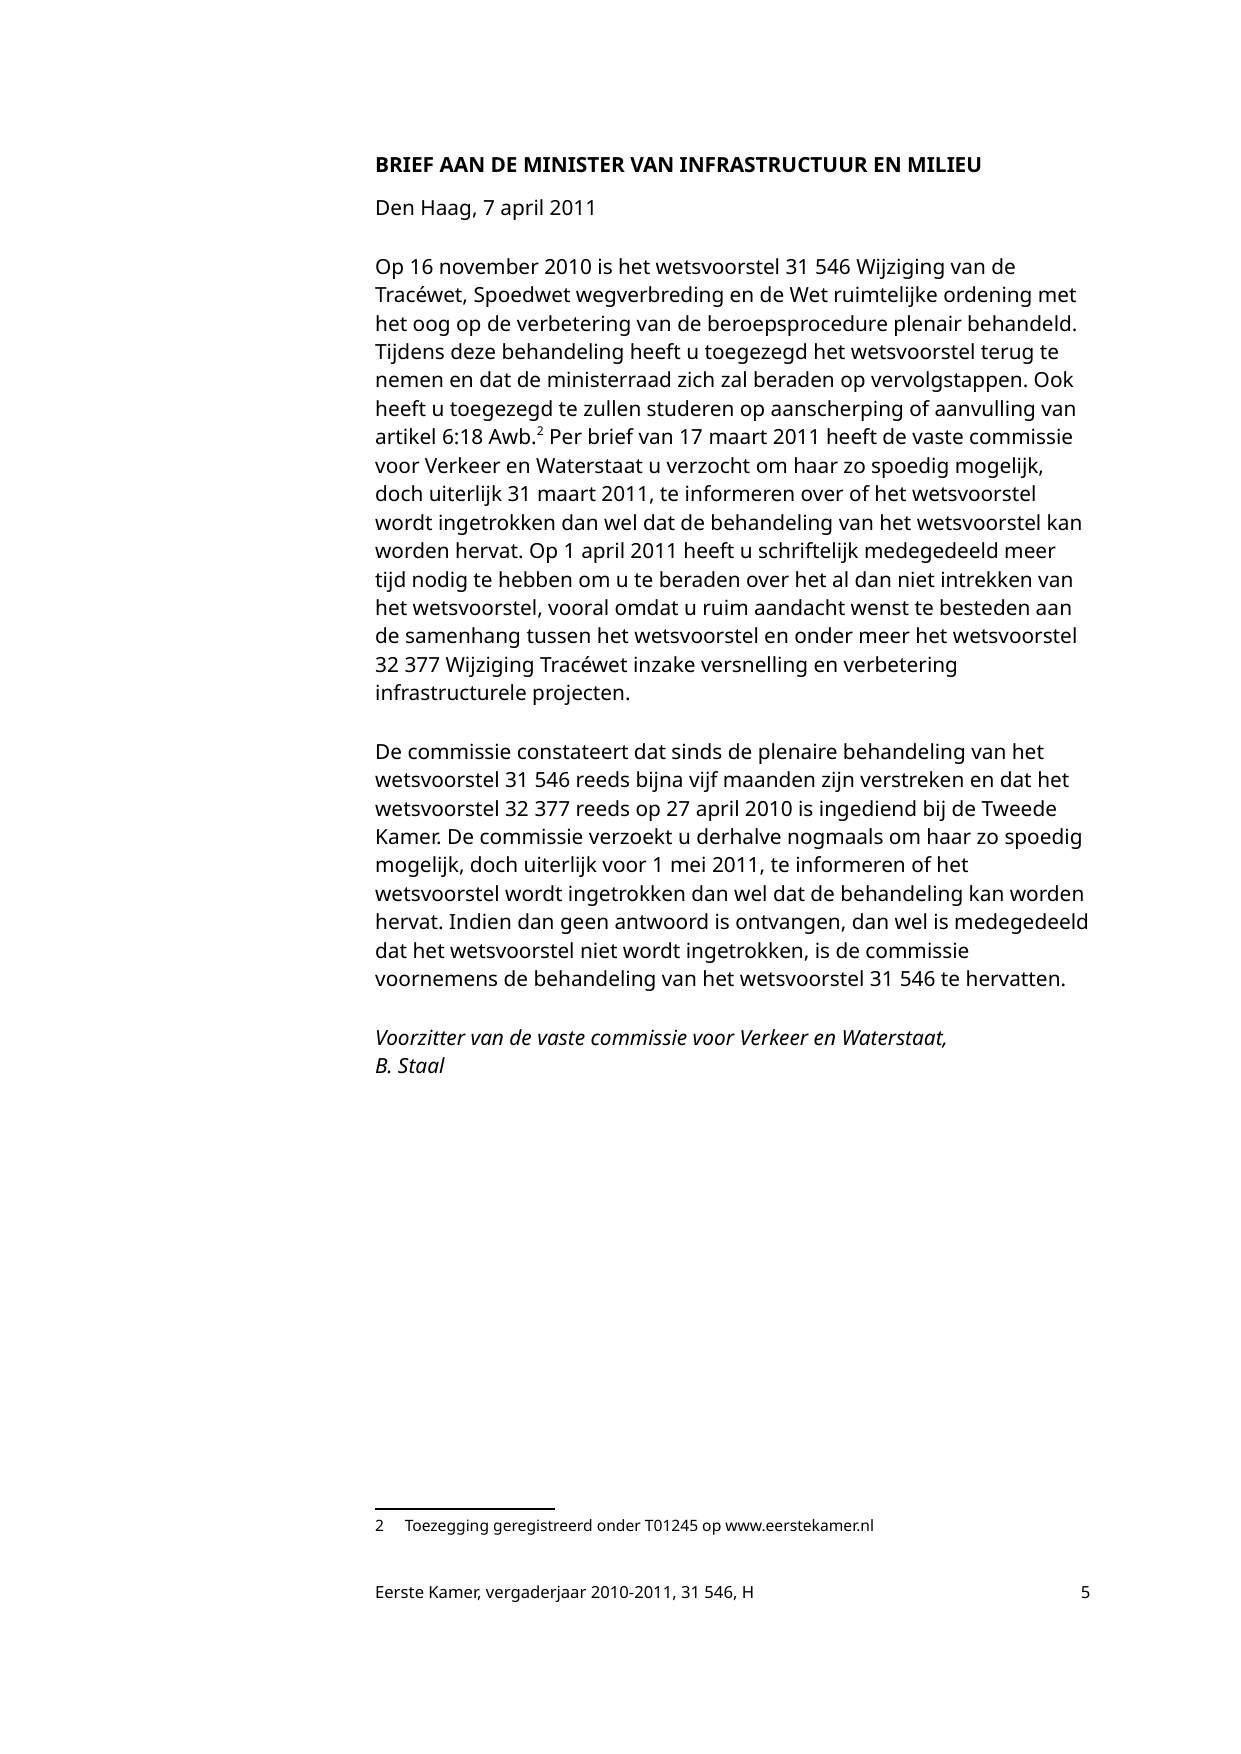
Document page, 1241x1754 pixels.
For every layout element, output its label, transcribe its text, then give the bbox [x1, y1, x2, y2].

text B. Staal [375, 1051, 1090, 1080]
text Toezegging geregistreerd onder T01245 op www.eerstekamer.nl [375, 1508, 1090, 1536]
text Op 16 november 2010 is het wetsvoorstel 31 546 Wijziging van de Tracéwet, Spoedwet wegverbreding en de Wet ruimtelijke ordening met het oog op de verbetering van de beroepsprocedure plenair behandeld. Tijdens deze behandeling heeft u toegezegd het wetsvoorstel terug te nemen en dat de ministerraad zich zal beraden op vervolgstappen. Ook heeft u toegezegd te zullen studeren op aanscherping of aanvulling van artikel 6:18 Awb. Per brief van 17 maart 2011 heeft de vaste commissie voor Verkeer en Waterstaat u verzocht om haar zo spoedig mogelijk, doch uiterlijk 31 maart 2011, te informeren over of het wetsvoorstel wordt ingetrokken dan wel dat de behandeling van het wetsvoorstel kan worden hervat. Op 1 april 2011 heeft u schriftelijk medegedeeld meer tijd nodig te hebben om u te beraden over het al dan niet intrekken van het wetsvoorstel, vooral omdat u ruim aandacht wenst te besteden aan de samenhang tussen het wetsvoorstel en onder meer het wetsvoorstel 32 377 Wijziging Tracéwet inzake versnelling en verbetering infrastructurele projecten. [375, 252, 1090, 707]
text BRIEF AAN DE MINISTER VAN INFRASTRUCTUUR EN MILIEU [375, 150, 1090, 178]
text Voorzitter van de vaste commissie voor Verkeer en Waterstaat, [375, 1023, 1090, 1051]
text De commissie constateert dat sinds de plenaire behandeling van het wetsvoorstel 31 546 reeds bijna vijf maanden zijn verstreken en dat het wetsvoorstel 32 377 reeds op 27 april 2010 is ingediend bij de Tweede Kamer. De commissie verzoekt u derhalve nogmaals om haar zo spoedig mogelijk, doch uiterlijk voor 1 mei 2011, te informeren of het wetsvoorstel wordt ingetrokken dan wel dat de behandeling kan worden hervat. Indien dan geen antwoord is ontvangen, dan wel is medegedeeld dat het wetsvoorstel niet wordt ingetrokken, is de commissie voornemens de behandeling van het wetsvoorstel 31 546 te hervatten. [375, 737, 1090, 993]
text Den Haag, 7 april 2011 [375, 193, 1090, 222]
